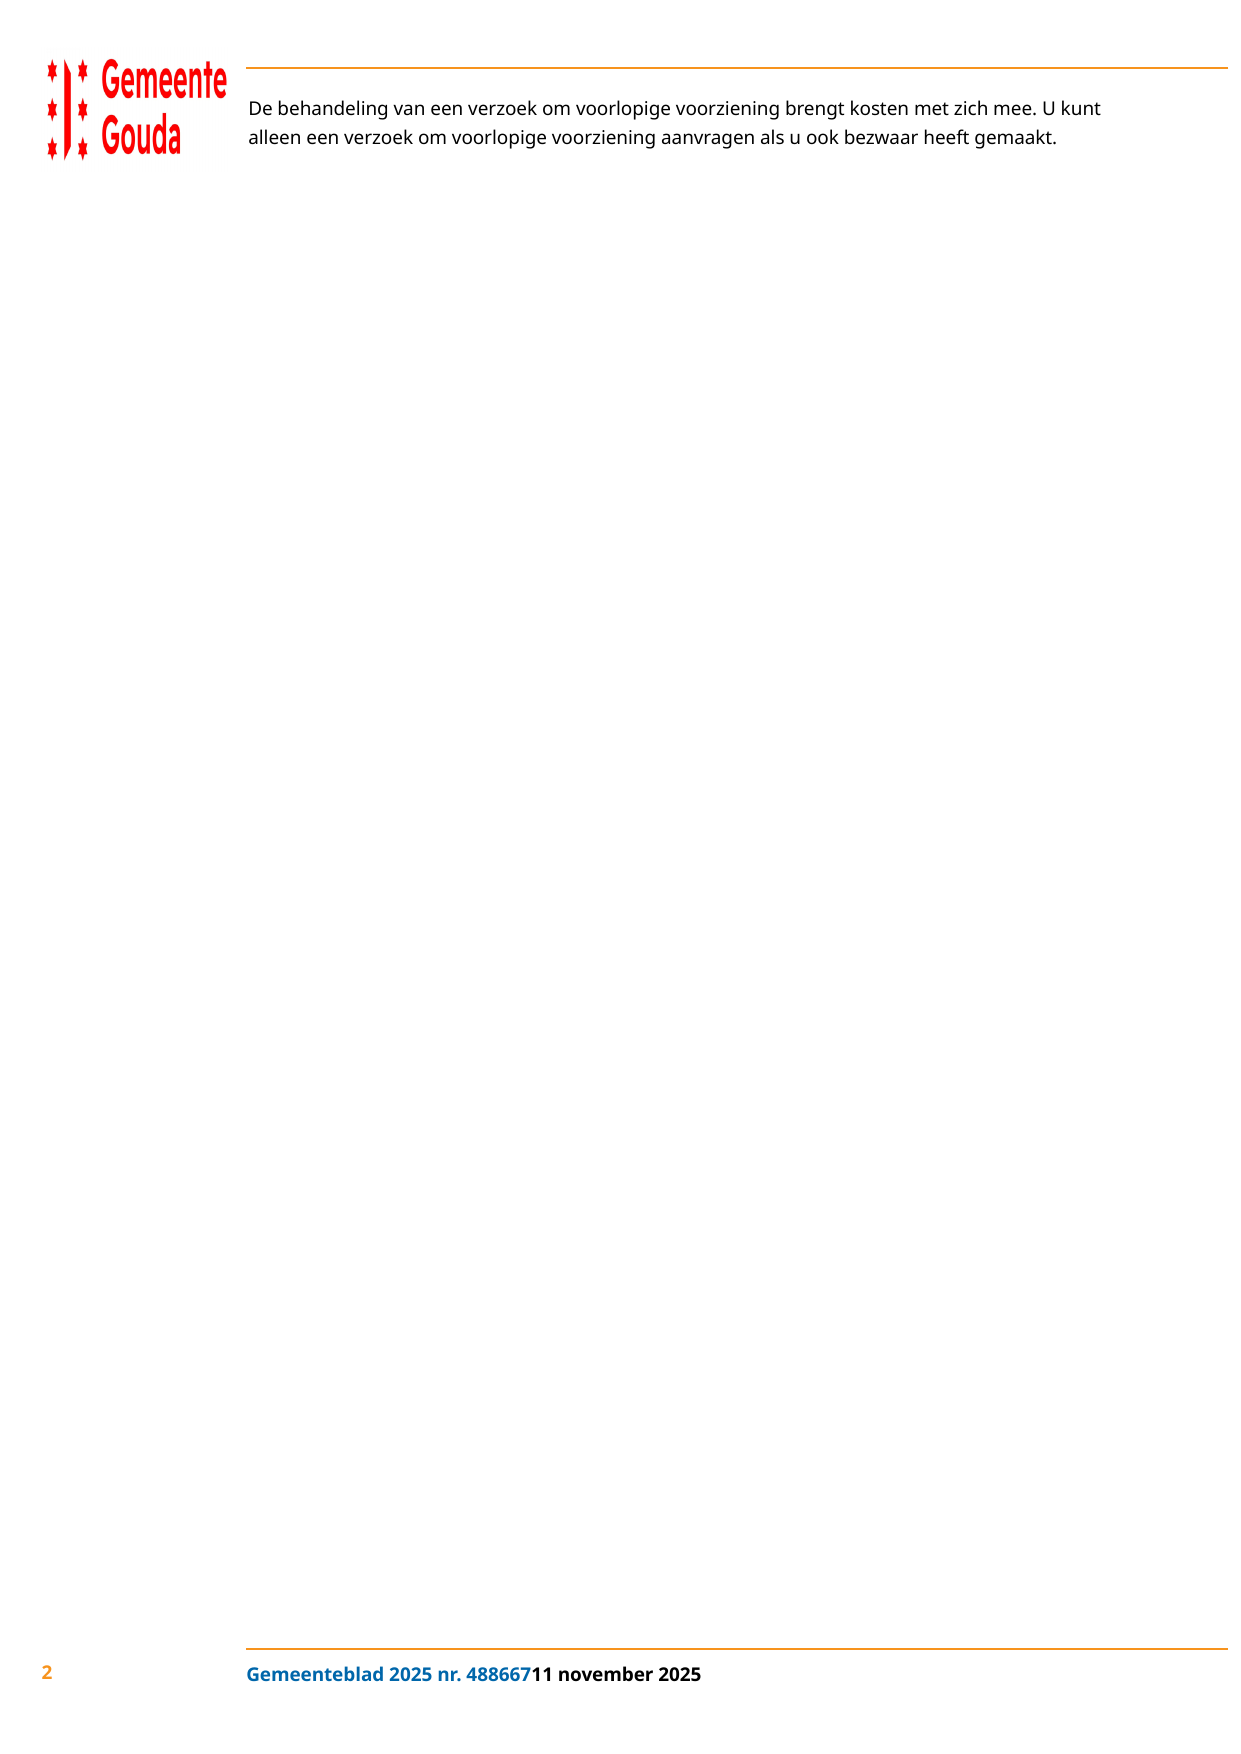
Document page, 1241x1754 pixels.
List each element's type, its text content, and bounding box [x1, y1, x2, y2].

picture [41, 47, 231, 172]
text De behandeling van een verzoek om voorlopige voorziening brengt kosten met zich mee. U kunt alleen een verzoek om voorlopige voorziening aanvragen als u ook bezwaar heeft gemaakt. [248, 95, 1152, 150]
